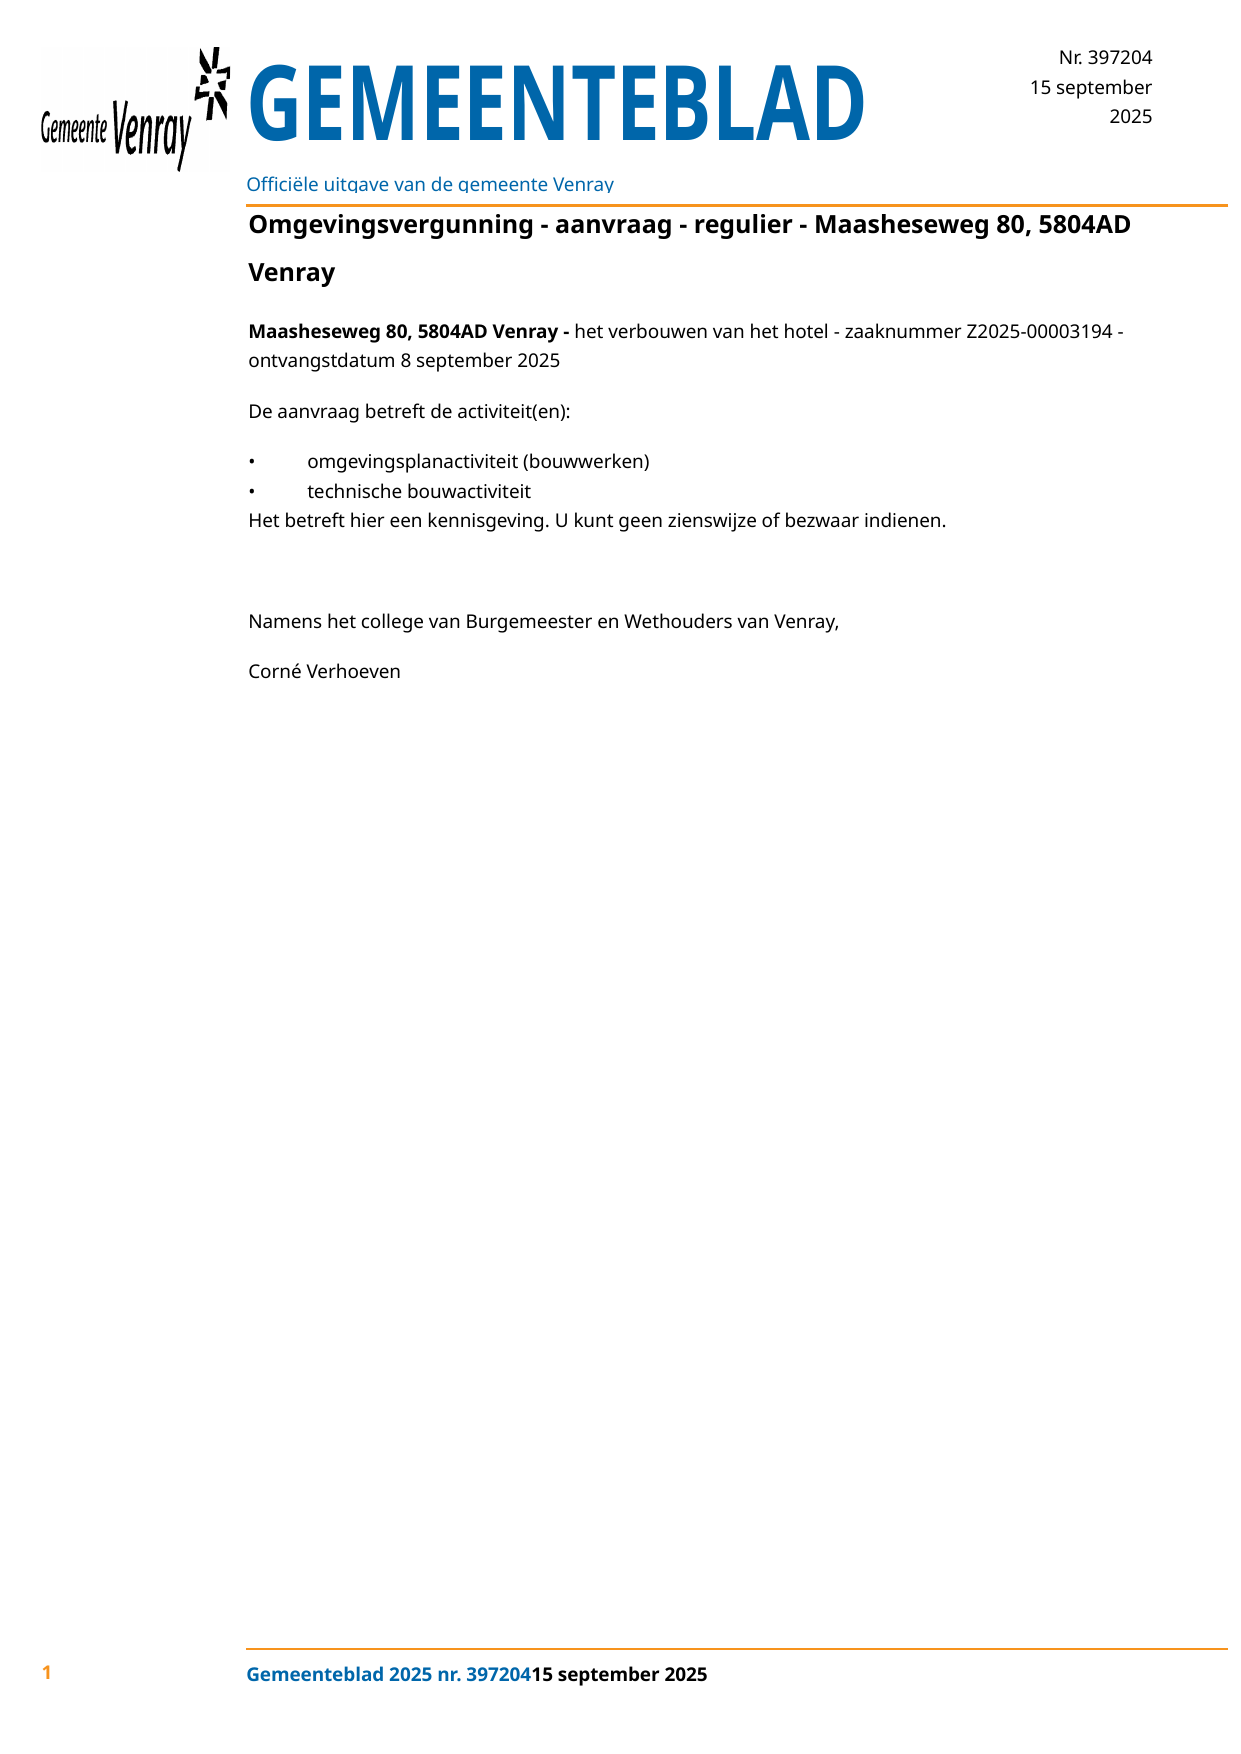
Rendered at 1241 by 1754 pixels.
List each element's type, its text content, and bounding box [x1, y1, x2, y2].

list technische bouwactiviteit [248, 478, 1152, 504]
text Maasheseweg 80, 5804AD Venray - het verbouwen van het hotel - zaaknummer Z2025-00003194 - ontvangstdatum 8 september 2025 [248, 318, 1152, 373]
text De aanvraag betreft de activiteit(en): [248, 398, 1152, 424]
picture [41, 47, 231, 172]
text Corné Verhoeven [248, 659, 1152, 684]
list omgevingsplanactiviteit (bouwwerken) [248, 448, 1152, 474]
text Omgevingsvergunning - aanvraag - regulier - Maasheseweg 80, 5804AD Venray [248, 207, 1152, 288]
text Namens het college van Burgemeester en Wethouders van Venray, [248, 608, 1152, 634]
text Het betreft hier een kennisgeving. U kunt geen zienswijze of bezwaar indienen. [248, 507, 1152, 533]
